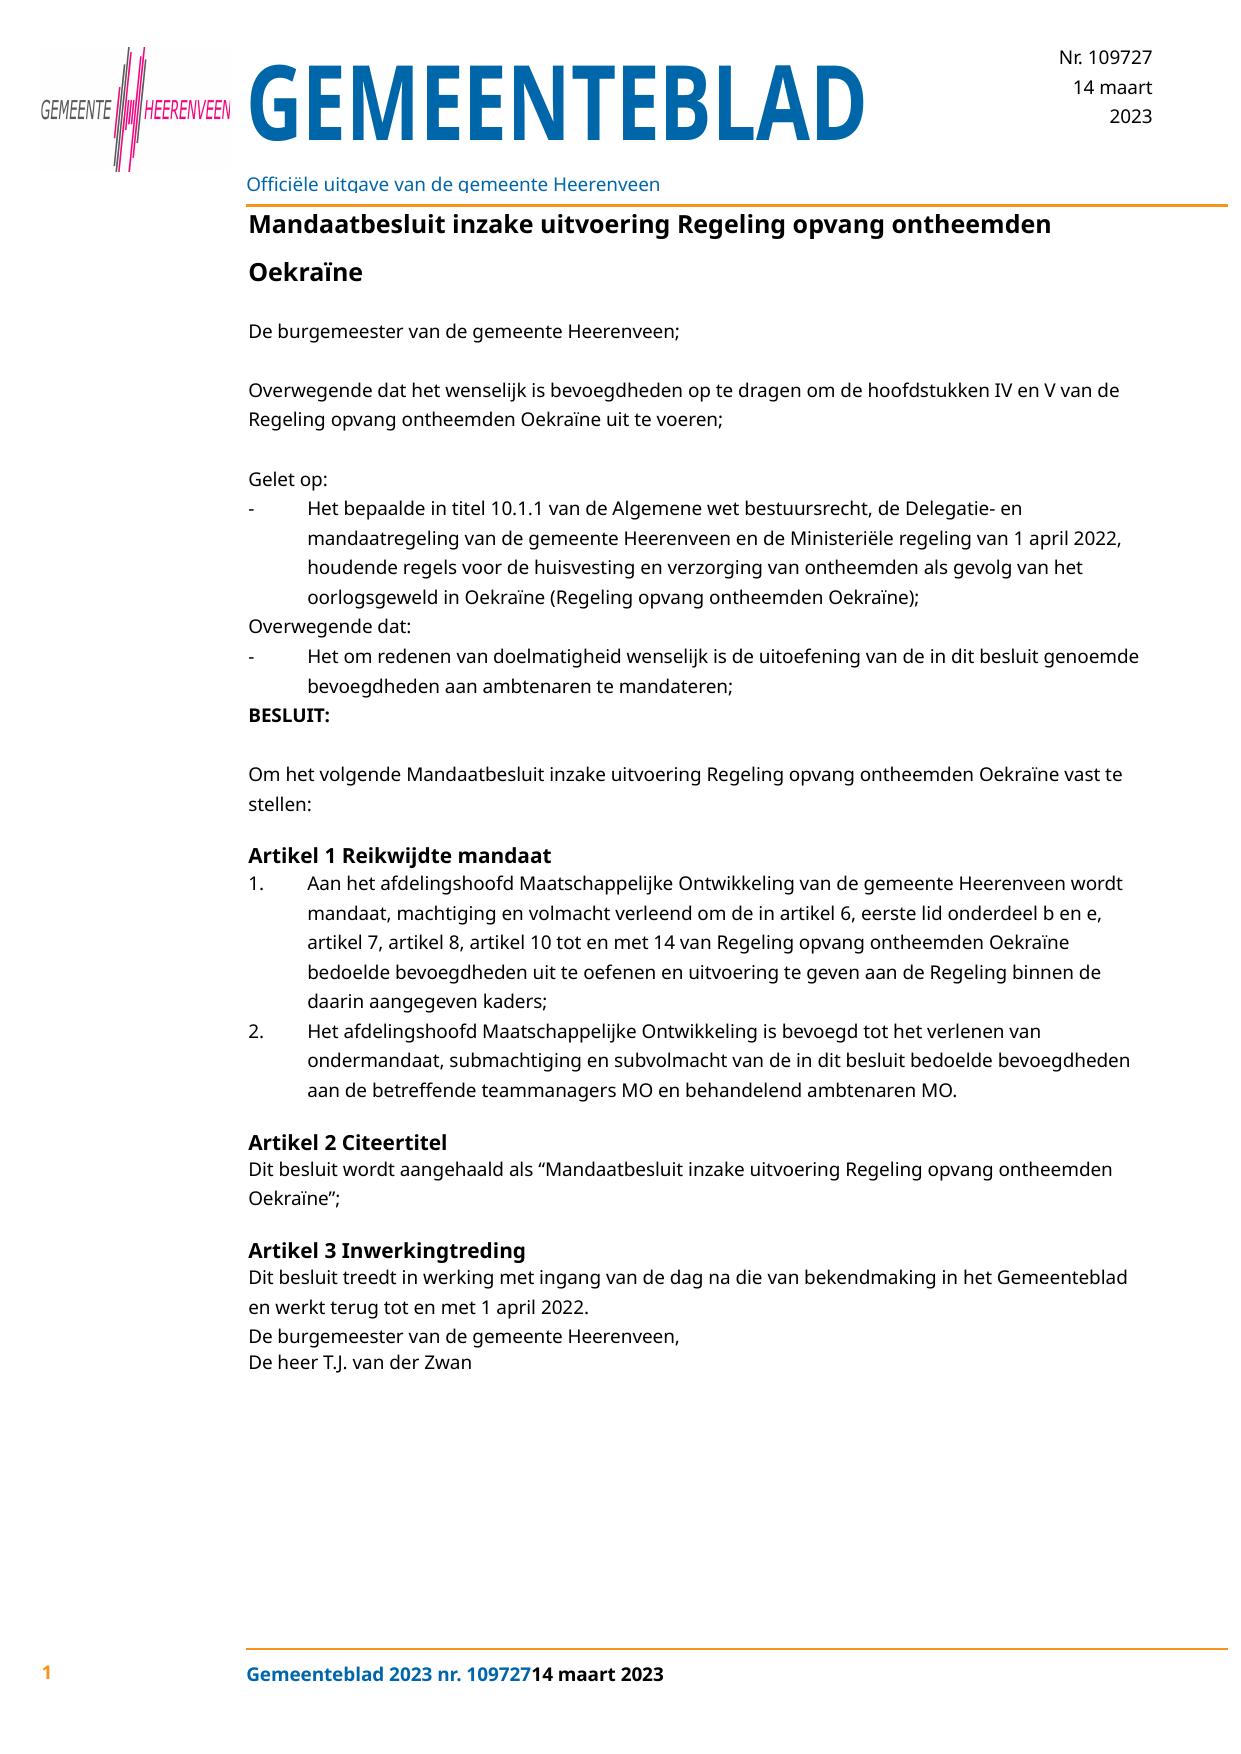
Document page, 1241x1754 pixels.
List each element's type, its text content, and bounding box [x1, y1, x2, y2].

text Overwegende dat het wenselijk is bevoegdheden op te dragen om de hoofdstukken IV en V van de Regeling opvang ontheemden Oekraïne uit te voeren; [248, 377, 1152, 432]
text Artikel 2 Citeertitel [248, 1128, 1152, 1156]
text BESLUIT: [248, 702, 1152, 728]
picture [41, 47, 231, 172]
text Overwegende dat: [248, 614, 1152, 639]
list Het afdelingshoofd Maatschappelijke Ontwikkeling is bevoegd tot het verlenen van ondermandaat, submachtiging en subvolmacht van de in dit besluit bedoelde bevoegdheden aan de betreffende teammanagers MO en behandelend ambtenaren MO. [248, 1018, 1152, 1103]
text Dit besluit treedt in werking met ingang van de dag na die van bekendmaking in het Gemeenteblad en werkt terug tot en met 1 april 2022. [248, 1264, 1152, 1320]
text Dit besluit wordt aangehaald als “Mandaatbesluit inzake uitvoering Regeling opvang ontheemden Oekraïne”; [248, 1156, 1152, 1211]
text Gelet op: [248, 466, 1152, 492]
list Het om redenen van doelmatigheid wenselijk is de uitoefening van de in dit besluit genoemde bevoegdheden aan ambtenaren te mandateren; [248, 643, 1152, 699]
text Mandaatbesluit inzake uitvoering Regeling opvang ontheemden Oekraïne [248, 207, 1152, 288]
text De burgemeester van de gemeente Heerenveen, [248, 1324, 1152, 1349]
list Het bepaalde in titel 10.1.1 van de Algemene wet bestuursrecht, de Delegatie- en mandaatregeling van de gemeente Heerenveen en de Ministeriële regeling van 1 april 2022, houdende regels voor de huisvesting en verzorging van ontheemden als gevolg van het oorlogsgeweld in Oekraïne (Regeling opvang ontheemden Oekraïne); [248, 495, 1152, 610]
text Om het volgende Mandaatbesluit inzake uitvoering Regeling opvang ontheemden Oekraïne vast te stellen: [248, 762, 1152, 817]
text Artikel 3 Inwerkingtreding [248, 1236, 1152, 1264]
list Aan het afdelingshoofd Maatschappelijke Ontwikkeling van de gemeente Heerenveen wordt mandaat, machtiging en volmacht verleend om de in artikel 6, eerste lid onderdeel b en e, artikel 7, artikel 8, artikel 10 tot en met 14 van Regeling opvang ontheemden Oekraïne bedoelde bevoegdheden uit te oefenen en uitvoering te geven aan de Regeling binnen de daarin aangegeven kaders; [248, 870, 1152, 1014]
text De burgemeester van de gemeente Heerenveen; [248, 318, 1152, 344]
text De heer T.J. van der Zwan [248, 1349, 1152, 1375]
text Artikel 1 Reikwijdte mandaat [248, 842, 1152, 870]
